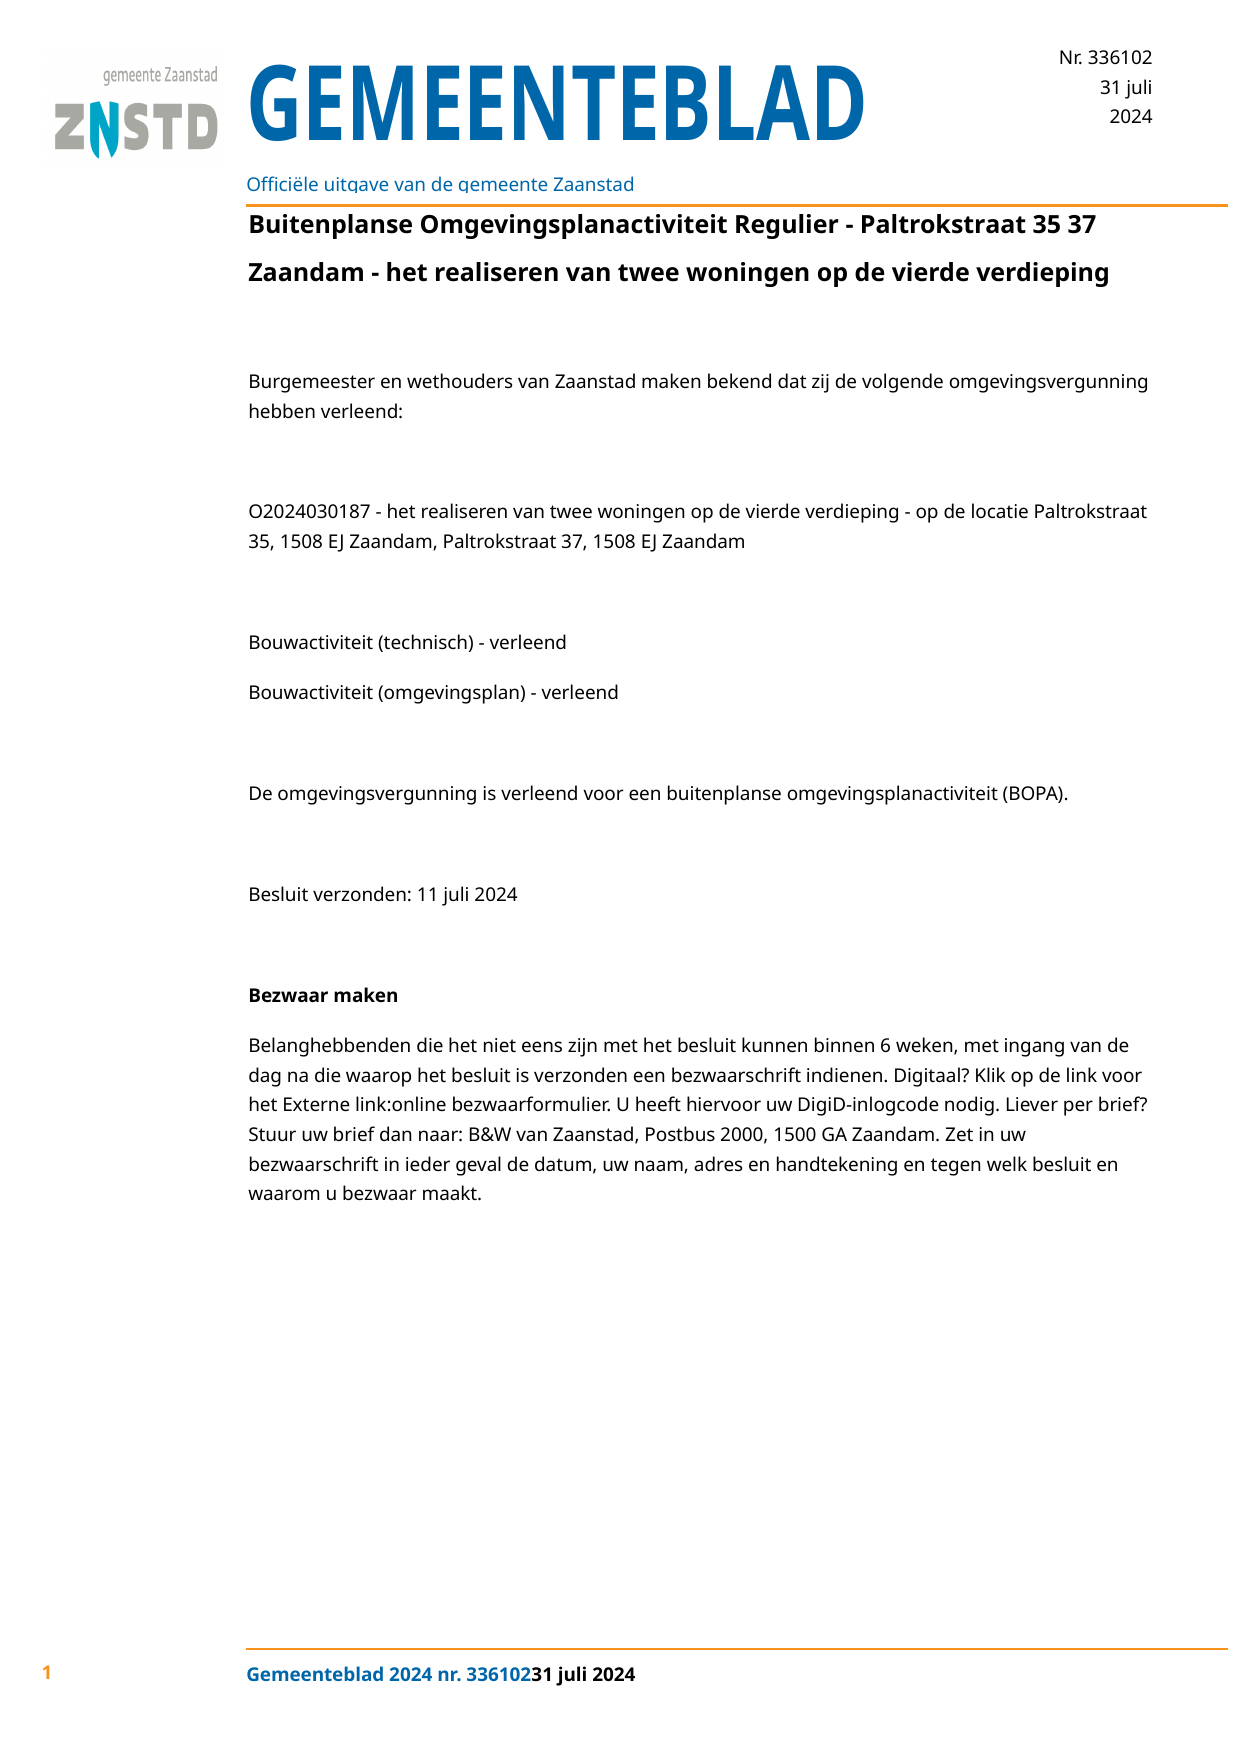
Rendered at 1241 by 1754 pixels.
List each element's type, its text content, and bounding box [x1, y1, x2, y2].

text Burgemeester en wethouders van Zaanstad maken bekend dat zij de volgende omgevingsvergunning hebben verleend: [248, 368, 1152, 424]
text Bezwaar maken [248, 982, 1152, 1008]
text Bouwactiviteit (omgevingsplan) - verleend [248, 679, 1152, 705]
text Belanghebbenden die het niet eens zijn met het besluit kunnen binnen 6 weken, met ingang van de dag na die waarop het besluit is verzonden een bezwaarschrift indienen. Digitaal? Klik op de link voor het Externe link:online bezwaarformulier. U heeft hiervoor uw DigiD-inlogcode nodig. Liever per brief? Stuur uw brief dan naar: B&W van Zaanstad, Postbus 2000, 1500 GA Zaandam. Zet in uw bezwaarschrift in ieder geval de datum, uw naam, adres en handtekening en tegen welk besluit en waarom u bezwaar maakt. [248, 1032, 1152, 1206]
text Besluit verzonden: 11 juli 2024 [248, 881, 1152, 907]
picture [41, 47, 231, 172]
text De omgevingsvergunning is verleend voor een buitenplanse omgevingsplanactiviteit (BOPA). [248, 780, 1152, 806]
text Bouwactiviteit (technisch) - verleend [248, 629, 1152, 655]
text O2024030187 - het realiseren van twee woningen op de vierde verdieping - op de locatie Paltrokstraat 35, 1508 EJ Zaandam, Paltrokstraat 37, 1508 EJ Zaandam [248, 499, 1152, 554]
text Buitenplanse Omgevingsplanactiviteit Regulier - Paltrokstraat 35 37 Zaandam - het realiseren van twee woningen op de vierde verdieping [248, 207, 1152, 288]
